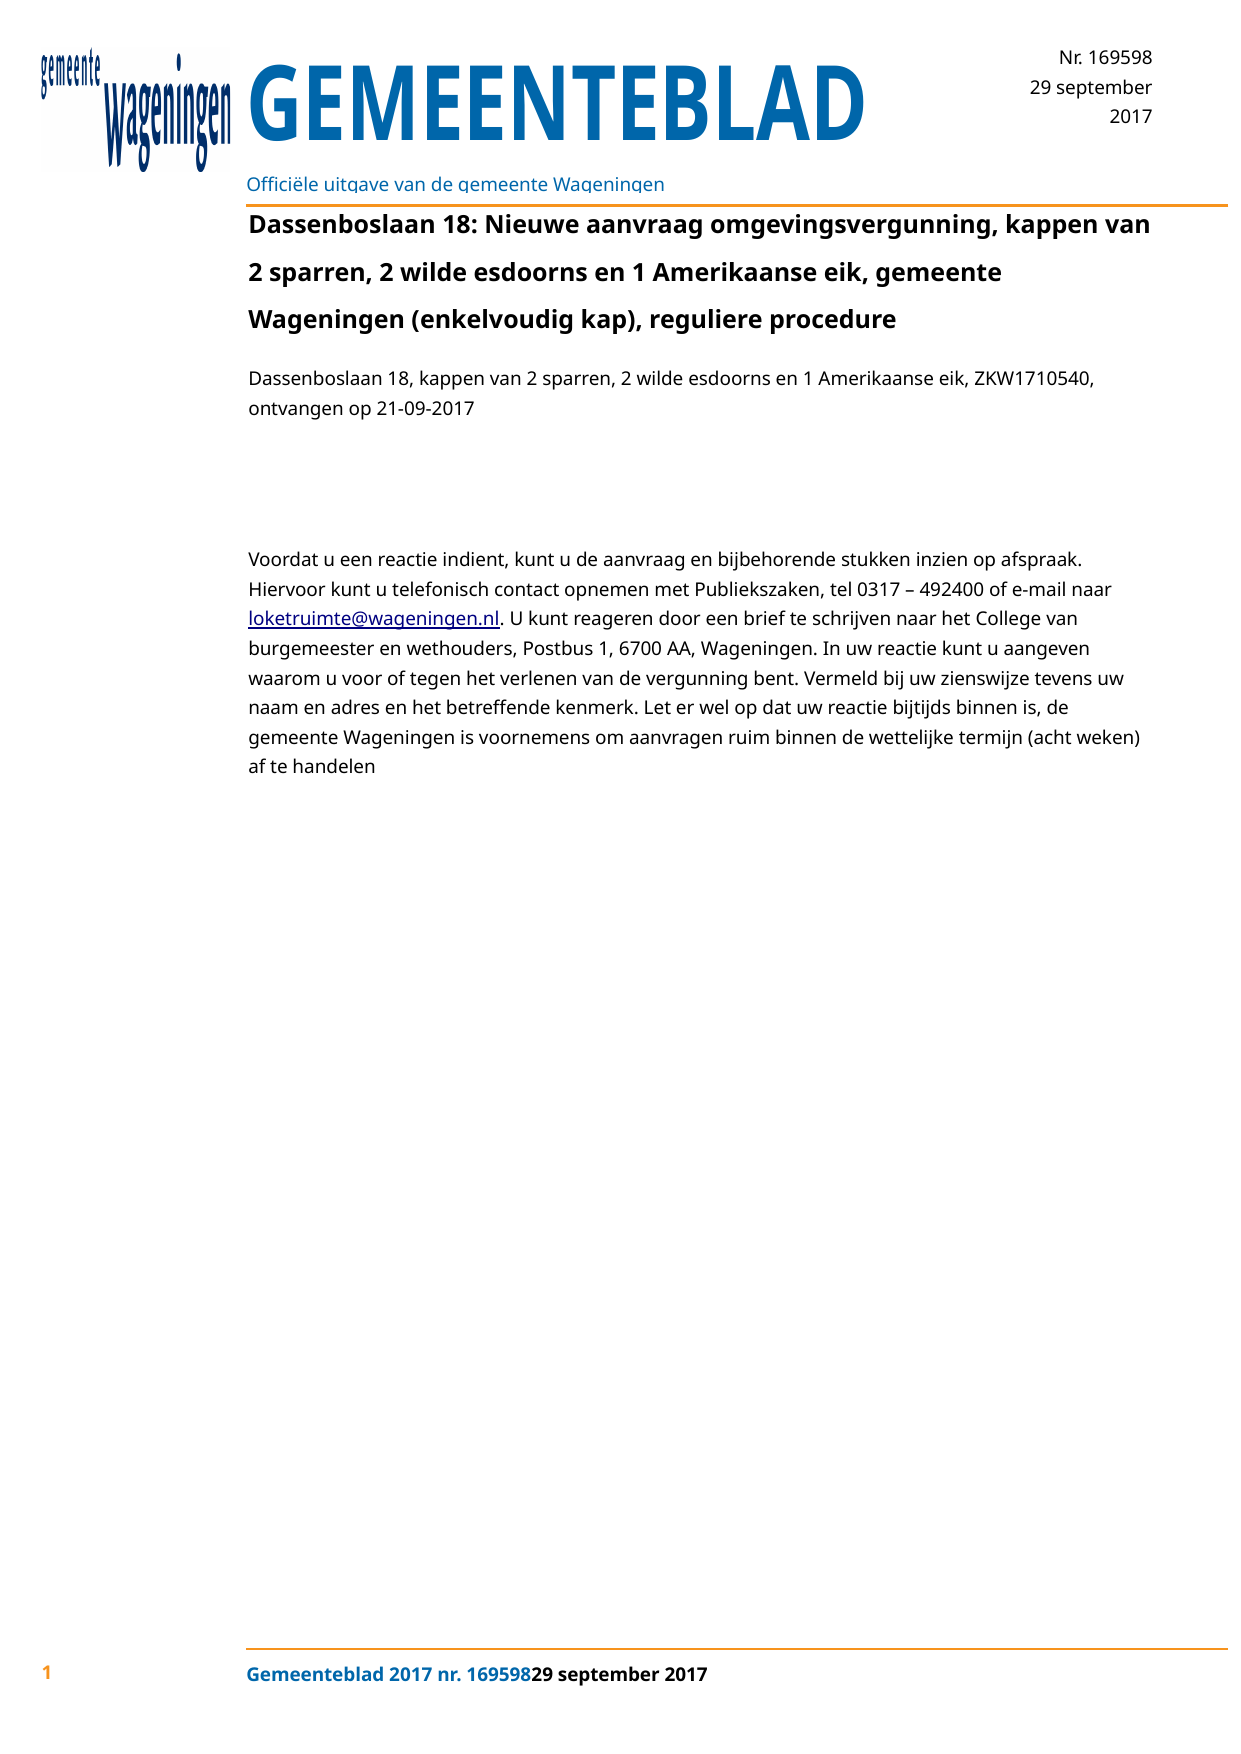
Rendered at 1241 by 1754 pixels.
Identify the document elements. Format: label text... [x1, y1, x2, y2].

text Voordat u een reactie indient, kunt u de aanvraag en bijbehorende stukken inzien op afspraak. Hiervoor kunt u telefonisch contact opnemen met Publiekszaken, tel 0317 – 492400 of e-mail naar loketruimte@wageningen.nl. U kunt reageren door een brief te schrijven naar het College van burgemeester en wethouders, Postbus 1, 6700 AA, Wageningen. In uw reactie kunt u aangeven waarom u voor of tegen het verlenen van de vergunning bent. Vermeld bij uw zienswijze tevens uw naam en adres en het betreffende kenmerk. Let er wel op dat uw reactie bijtijds binnen is, de gemeente Wageningen is voornemens om aanvragen ruim binnen de wettelijke termijn (acht weken) af te handelen [248, 546, 1152, 779]
text Dassenboslaan 18, kappen van 2 sparren, 2 wilde esdoorns en 1 Amerikaanse eik, ZKW1710540, ontvangen op 21-09-2017 [248, 366, 1152, 421]
picture [41, 47, 231, 172]
text Dassenboslaan 18: Nieuwe aanvraag omgevingsvergunning, kappen van 2 sparren, 2 wilde esdoorns en 1 Amerikaanse eik, gemeente Wageningen (enkelvoudig kap), reguliere procedure [248, 207, 1152, 336]
